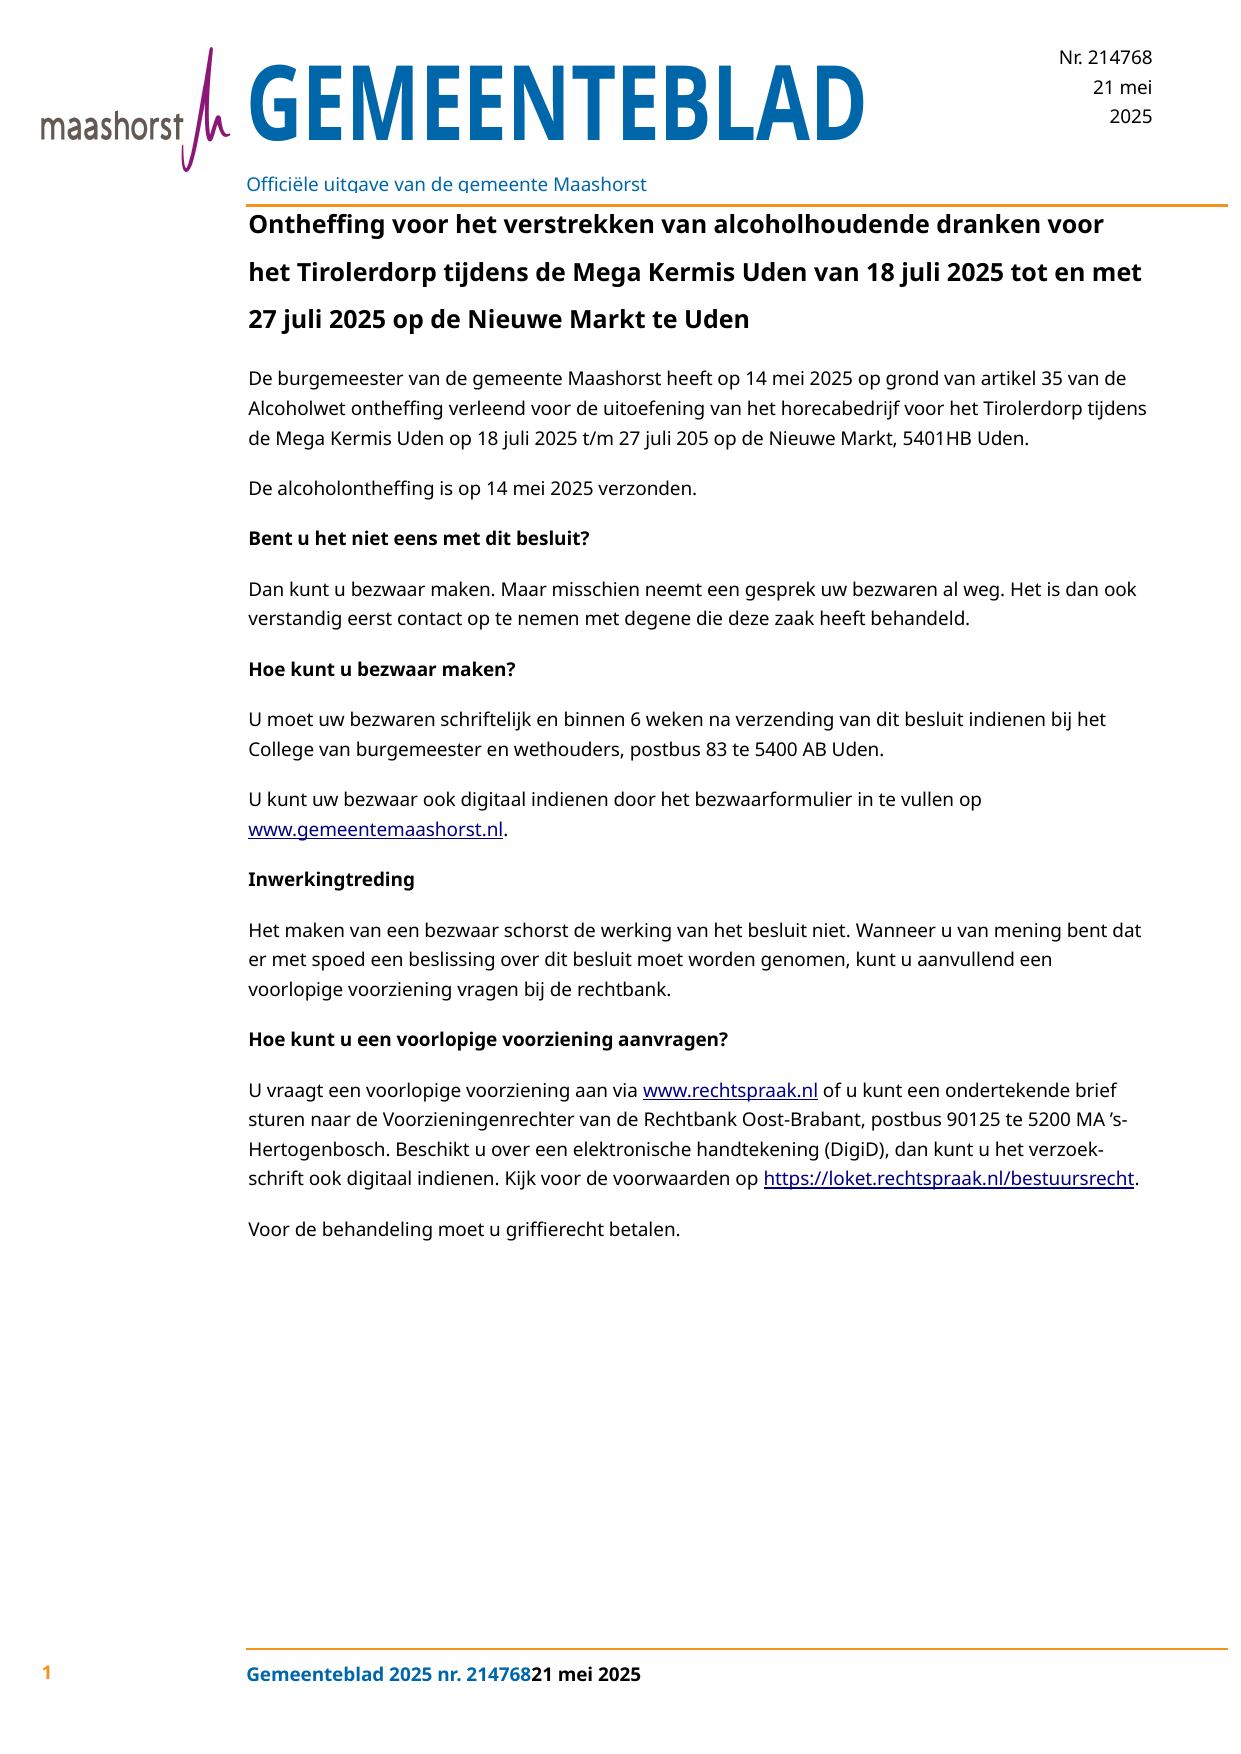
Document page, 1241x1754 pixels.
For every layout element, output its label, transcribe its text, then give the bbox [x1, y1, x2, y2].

text Hoe kunt u een voorlopige voorziening aanvragen? [248, 1026, 1152, 1052]
text De burgemeester van de gemeente Maashorst heeft op 14 mei 2025 op grond van artikel 35 van de Alcoholwet ontheffing verleend voor de uitoefening van het horecabedrijf voor het Tirolerdorp tijdens de Mega Kermis Uden op 18 juli 2025 t/m 27 juli 205 op de Nieuwe Markt, 5401HB Uden. [248, 366, 1152, 450]
text Dan kunt u bezwaar maken. Maar misschien neemt een gesprek uw bezwaren al weg. Het is dan ook verstandig eerst contact op te nemen met degene die deze zaak heeft behandeld. [248, 576, 1152, 631]
text U vraagt een voorlopige voorziening aan via www.rechtspraak.nl of u kunt een ondertekende brief sturen naar de Voorzieningenrechter van de Rechtbank Oost-Brabant, postbus 90125 te 5200 MA ’s-Hertogenbosch. Beschikt u over een elektronische handtekening (DigiD), dan kunt u het verzoek-schrift ook digitaal indienen. Kijk voor de voorwaarden op https://loket.rechtspraak.nl/bestuursrecht. [248, 1077, 1152, 1191]
text Hoe kunt u bezwaar maken? [248, 656, 1152, 682]
text Voor de behandeling moet u griffierecht betalen. [248, 1216, 1152, 1242]
picture [41, 47, 231, 172]
text Ontheffing voor het verstrekken van alcoholhoudende dranken voor het Tirolerdorp tijdens de Mega Kermis Uden van 18 juli 2025 tot en met 27 juli 2025 op de Nieuwe Markt te Uden [248, 207, 1152, 336]
text U moet uw bezwaren schriftelijk en binnen 6 weken na verzending van dit besluit indienen bij het College van burgemeester en wethouders, postbus 83 te 5400 AB Uden. [248, 706, 1152, 762]
text U kunt uw bezwaar ook digitaal indienen door het bezwaarformulier in te vullen op www.gemeentemaashorst.nl. [248, 786, 1152, 842]
text De alcoholontheffing is op 14 mei 2025 verzonden. [248, 475, 1152, 501]
text Inwerkingtreding [248, 866, 1152, 892]
text Het maken van een bezwaar schorst de werking van het besluit niet. Wanneer u van mening bent dat er met spoed een beslissing over dit besluit moet worden genomen, kunt u aanvullend een voorlopige voorziening vragen bij de rechtbank. [248, 917, 1152, 1002]
text Bent u het niet eens met dit besluit? [248, 526, 1152, 551]
